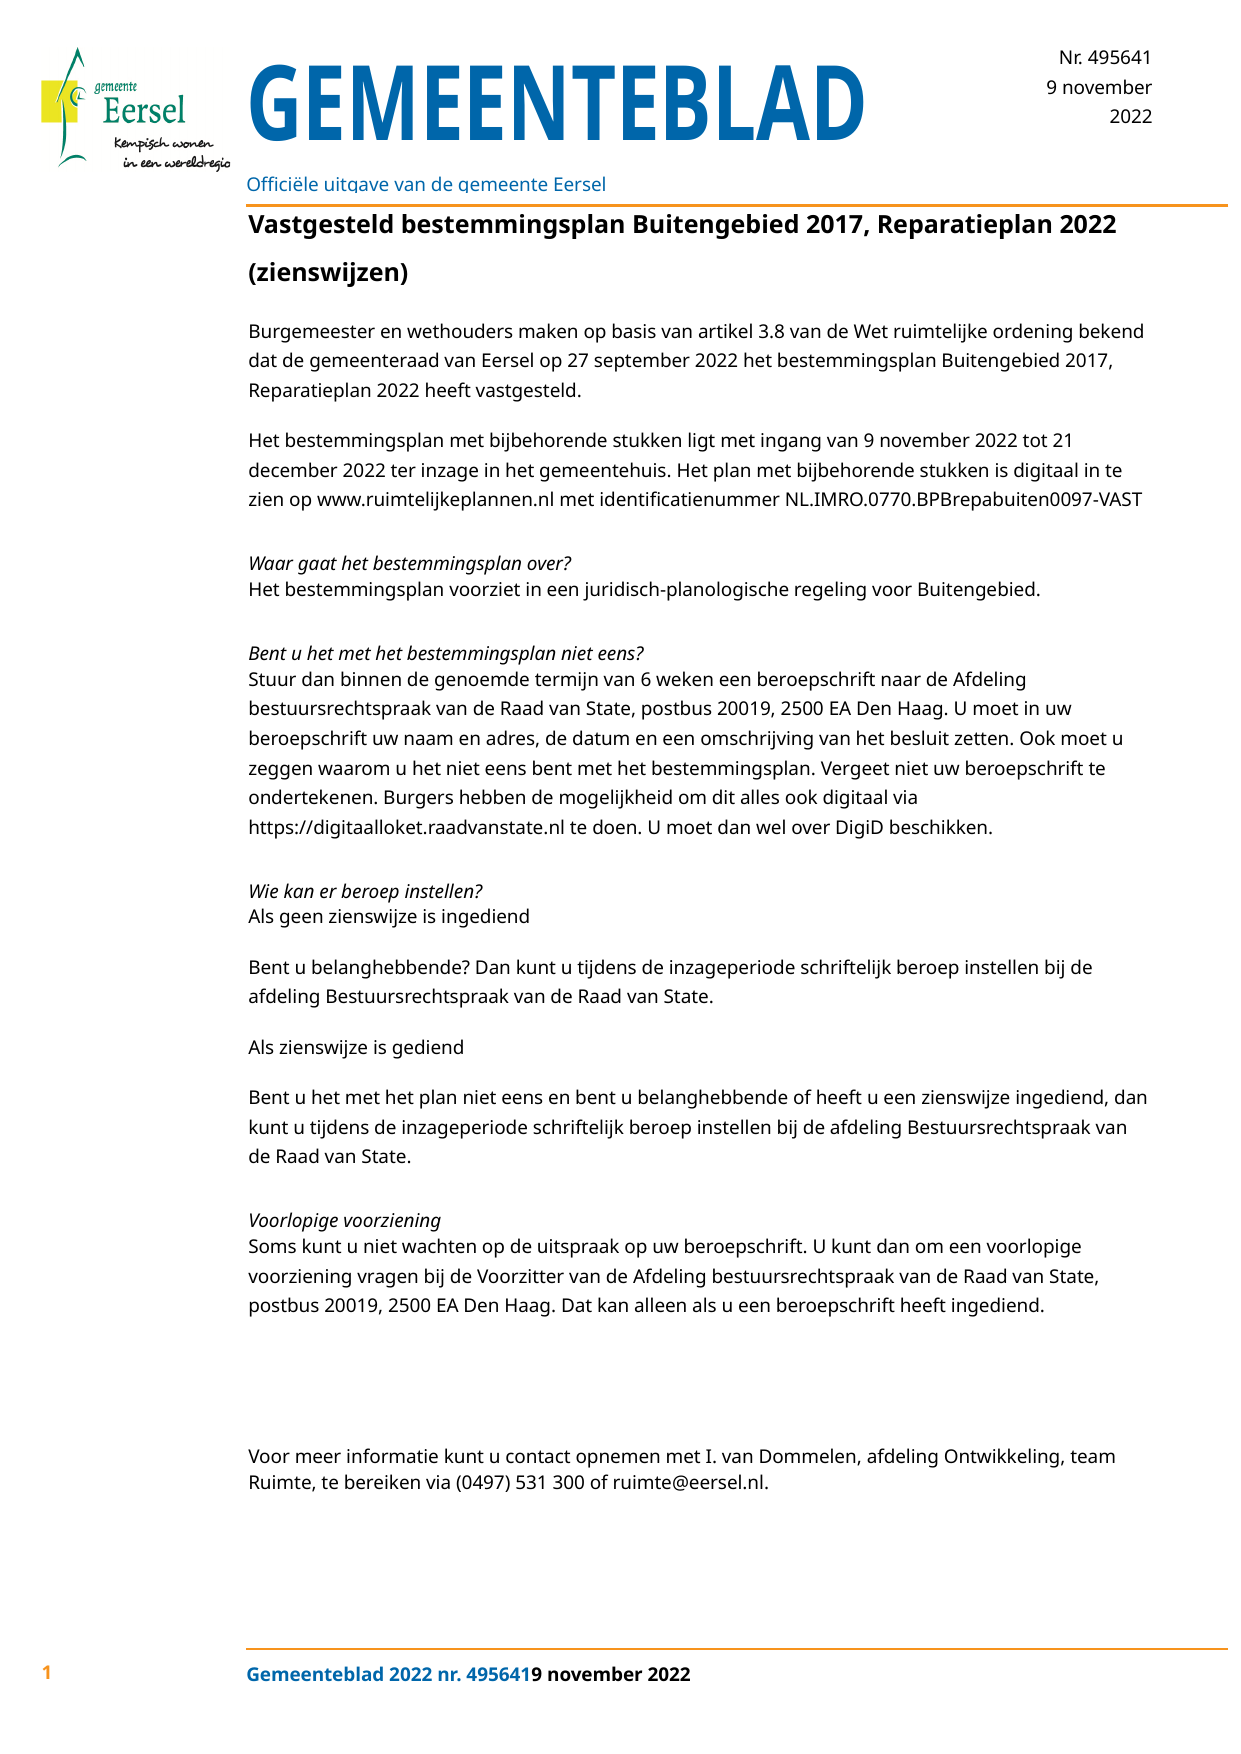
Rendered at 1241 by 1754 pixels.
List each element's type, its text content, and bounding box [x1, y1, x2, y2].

text Voorlopige voorziening [248, 1208, 1152, 1233]
text Als zienswijze is gediend [248, 1034, 1152, 1060]
text Bent u belanghebbende? Dan kunt u tijdens de inzageperiode schriftelijk beroep instellen bij de afdeling Bestuursrechtspraak van de Raad van State. [248, 954, 1152, 1009]
text Bent u het met het bestemmingsplan niet eens? [248, 640, 1152, 666]
text Burgemeester en wethouders maken op basis van artikel 3.8 van de Wet ruimtelijke ordening bekend dat de gemeenteraad van Eersel op 27 september 2022 het bestemmingsplan Buitengebied 2017, Reparatieplan 2022 heeft vastgesteld. [248, 318, 1152, 403]
text Het bestemmingsplan voorziet in een juridisch-planologische regeling voor Buitengebied. [248, 576, 1152, 602]
text Soms kunt u niet wachten op de uitspraak op uw beroepschrift. U kunt dan om een voorlopige voorziening vragen bij de Voorzitter van de Afdeling bestuursrechtspraak van de Raad van State, postbus 20019, 2500 EA Den Haag. Dat kan alleen als u een beroepschrift heeft ingediend. [248, 1233, 1152, 1318]
text Bent u het met het plan niet eens en bent u belanghebbende of heeft u een zienswijze ingediend, dan kunt u tijdens de inzageperiode schriftelijk beroep instellen bij de afdeling Bestuursrechtspraak van de Raad van State. [248, 1084, 1152, 1169]
text Waar gaat het bestemmingsplan over? [248, 551, 1152, 576]
text Als geen zienswijze is ingediend [248, 904, 1152, 929]
text Vastgesteld bestemmingsplan Buitengebied 2017, Reparatieplan 2022 (zienswijzen) [248, 207, 1152, 288]
text Voor meer informatie kunt u contact opnemen met I. van Dommelen, afdeling Ontwikkeling, team Ruimte, te bereiken via (0497) 531 300 of ruimte@eersel.nl. [248, 1443, 1152, 1495]
text Het bestemmingsplan met bijbehorende stukken ligt met ingang van 9 november 2022 tot 21 december 2022 ter inzage in het gemeentehuis. Het plan met bijbehorende stukken is digitaal in te zien op www.ruimtelijkeplannen.nl met identificatienummer NL.IMRO.0770.BPBrepabuiten0097-VAST [248, 427, 1152, 512]
picture [41, 47, 231, 172]
text Wie kan er beroep instellen? [248, 878, 1152, 904]
text Stuur dan binnen de genoemde termijn van 6 weken een beroepschrift naar de Afdeling bestuursrechtspraak van de Raad van State, postbus 20019, 2500 EA Den Haag. U moet in uw beroepschrift uw naam en adres, de datum en een omschrijving van het besluit zetten. Ook moet u zeggen waarom u het niet eens bent met het bestemmingsplan. Vergeet niet uw beroepschrift te ondertekenen. Burgers hebben de mogelijkheid om dit alles ook digitaal via https://digitaalloket.raadvanstate.nl te doen. U moet dan wel over DigiD beschikken. [248, 666, 1152, 840]
